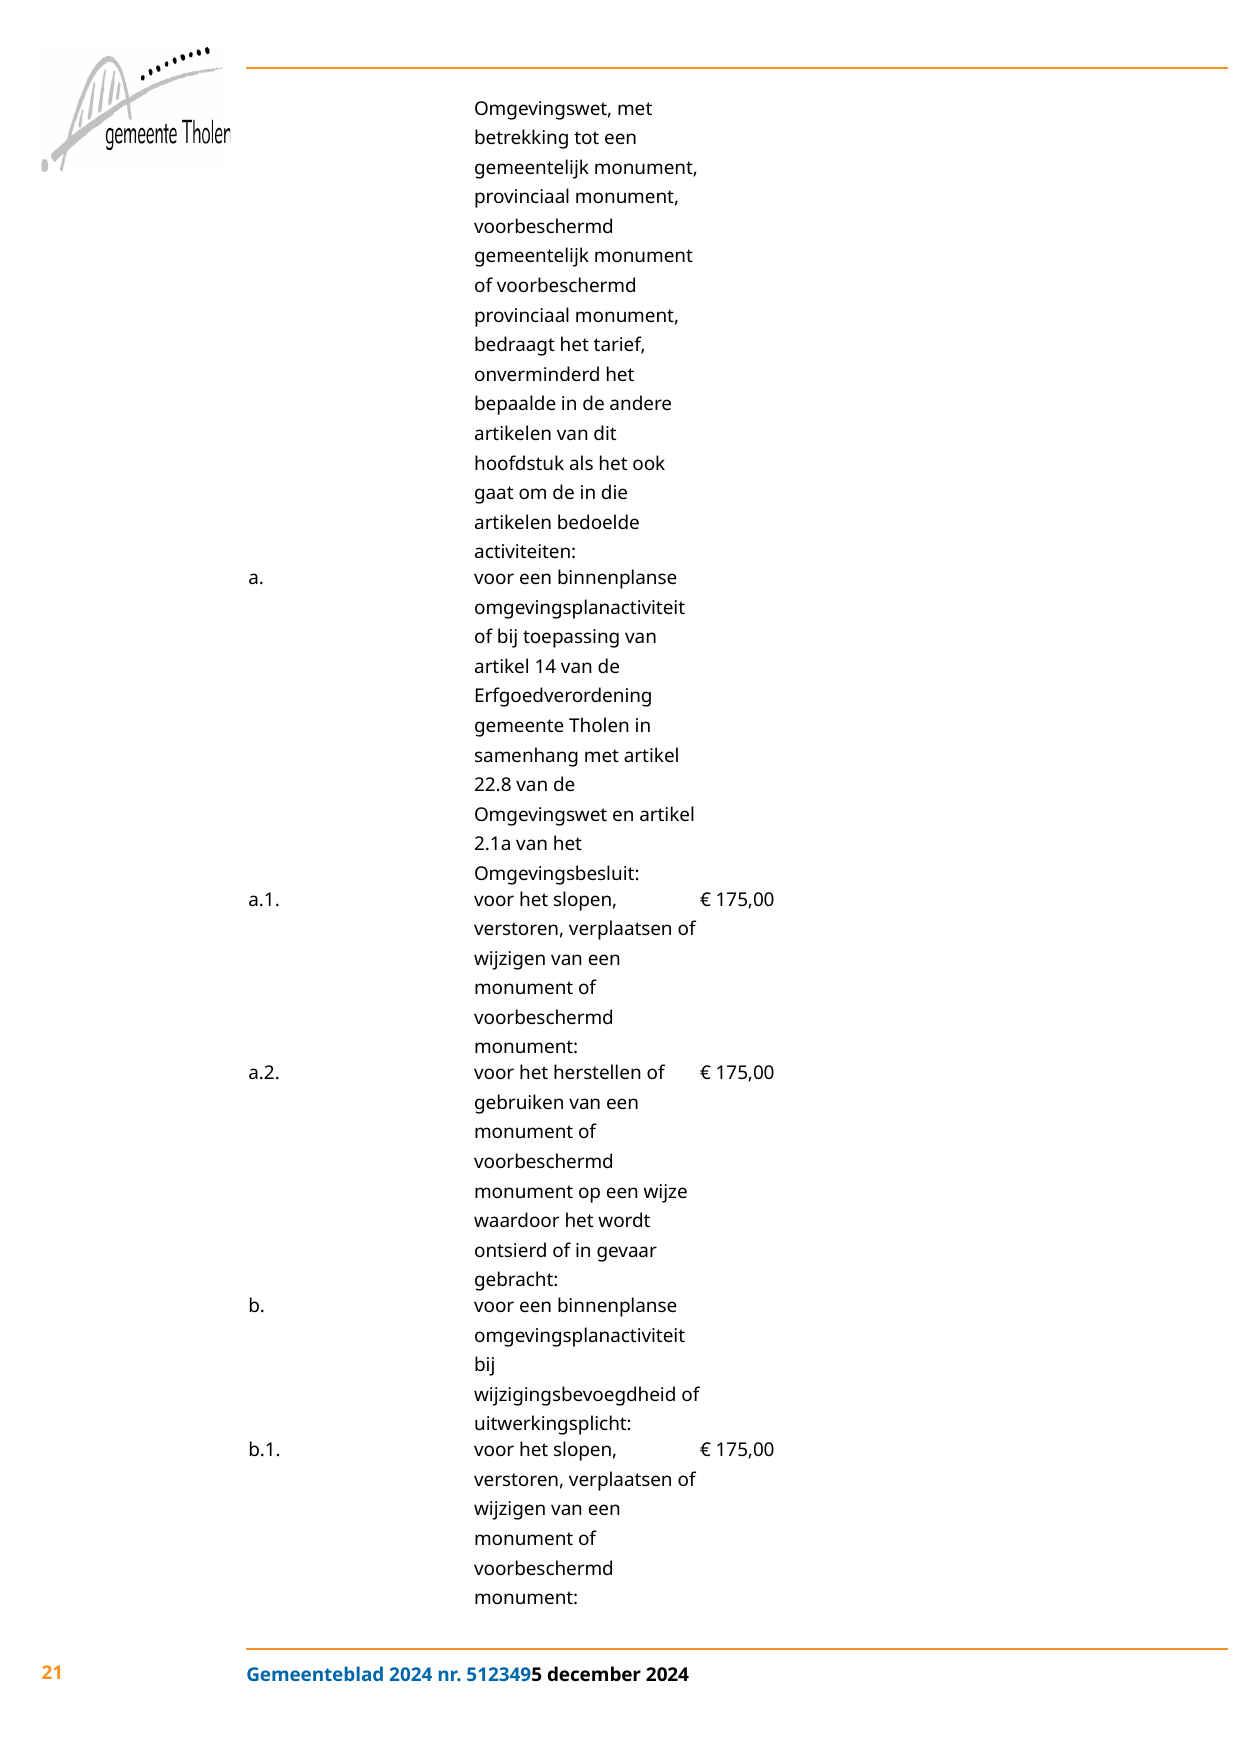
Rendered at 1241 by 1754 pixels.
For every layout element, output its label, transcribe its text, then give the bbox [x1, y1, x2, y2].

table_cell Omgevingswet, met betrekking tot een gemeentelijk monument, provinciaal monument, voorbeschermd gemeentelijk monument of voorbeschermd provinciaal monument, bedraagt het tarief, onverminderd het bepaalde in de andere artikelen van dit hoofdstuk als het ook gaat om de in die artikelen bedoelde activiteiten: [474, 95, 700, 564]
picture [41, 47, 231, 172]
table_cell [926, 1436, 1152, 1610]
table_cell voor het slopen, verstoren, verplaatsen of wijzigen van een monument of voorbeschermd monument: [474, 886, 700, 1059]
table_cell [700, 1292, 926, 1436]
table_cell voor het slopen, verstoren, verplaatsen of wijzigen van een monument of voorbeschermd monument: [474, 1436, 700, 1610]
table_cell voor een binnenplanse omgevingsplanactiviteit of bij toepassing van artikel 14 van de Erfgoedverordening gemeente Tholen in samenhang met artikel 22.8 van de Omgevingswet en artikel 2.1a van het Omgevingsbesluit: [474, 564, 700, 886]
table_cell € 175,00 [700, 1436, 926, 1610]
table_cell € 175,00 [700, 886, 926, 1059]
table_cell € 175,00 [700, 1060, 926, 1292]
table_cell [700, 95, 926, 564]
table_cell [926, 1060, 1152, 1292]
table_cell a.2. [248, 1060, 474, 1292]
table_cell [926, 886, 1152, 1059]
table_cell b.1. [248, 1436, 474, 1610]
table_cell [926, 95, 1152, 564]
table_cell voor een binnenplanse omgevingsplanactiviteit bij wijzigingsbevoegdheid of uitwerkingsplicht: [474, 1292, 700, 1436]
table_cell a. [248, 564, 474, 886]
table_cell [926, 564, 1152, 886]
table_cell [926, 1292, 1152, 1436]
table_cell a.1. [248, 886, 474, 1059]
table_cell [248, 95, 474, 564]
table_cell [700, 564, 926, 886]
table_cell voor het herstellen of gebruiken van een monument of voorbeschermd monument op een wijze waardoor het wordt ontsierd of in gevaar gebracht: [474, 1060, 700, 1292]
table_cell b. [248, 1292, 474, 1436]
